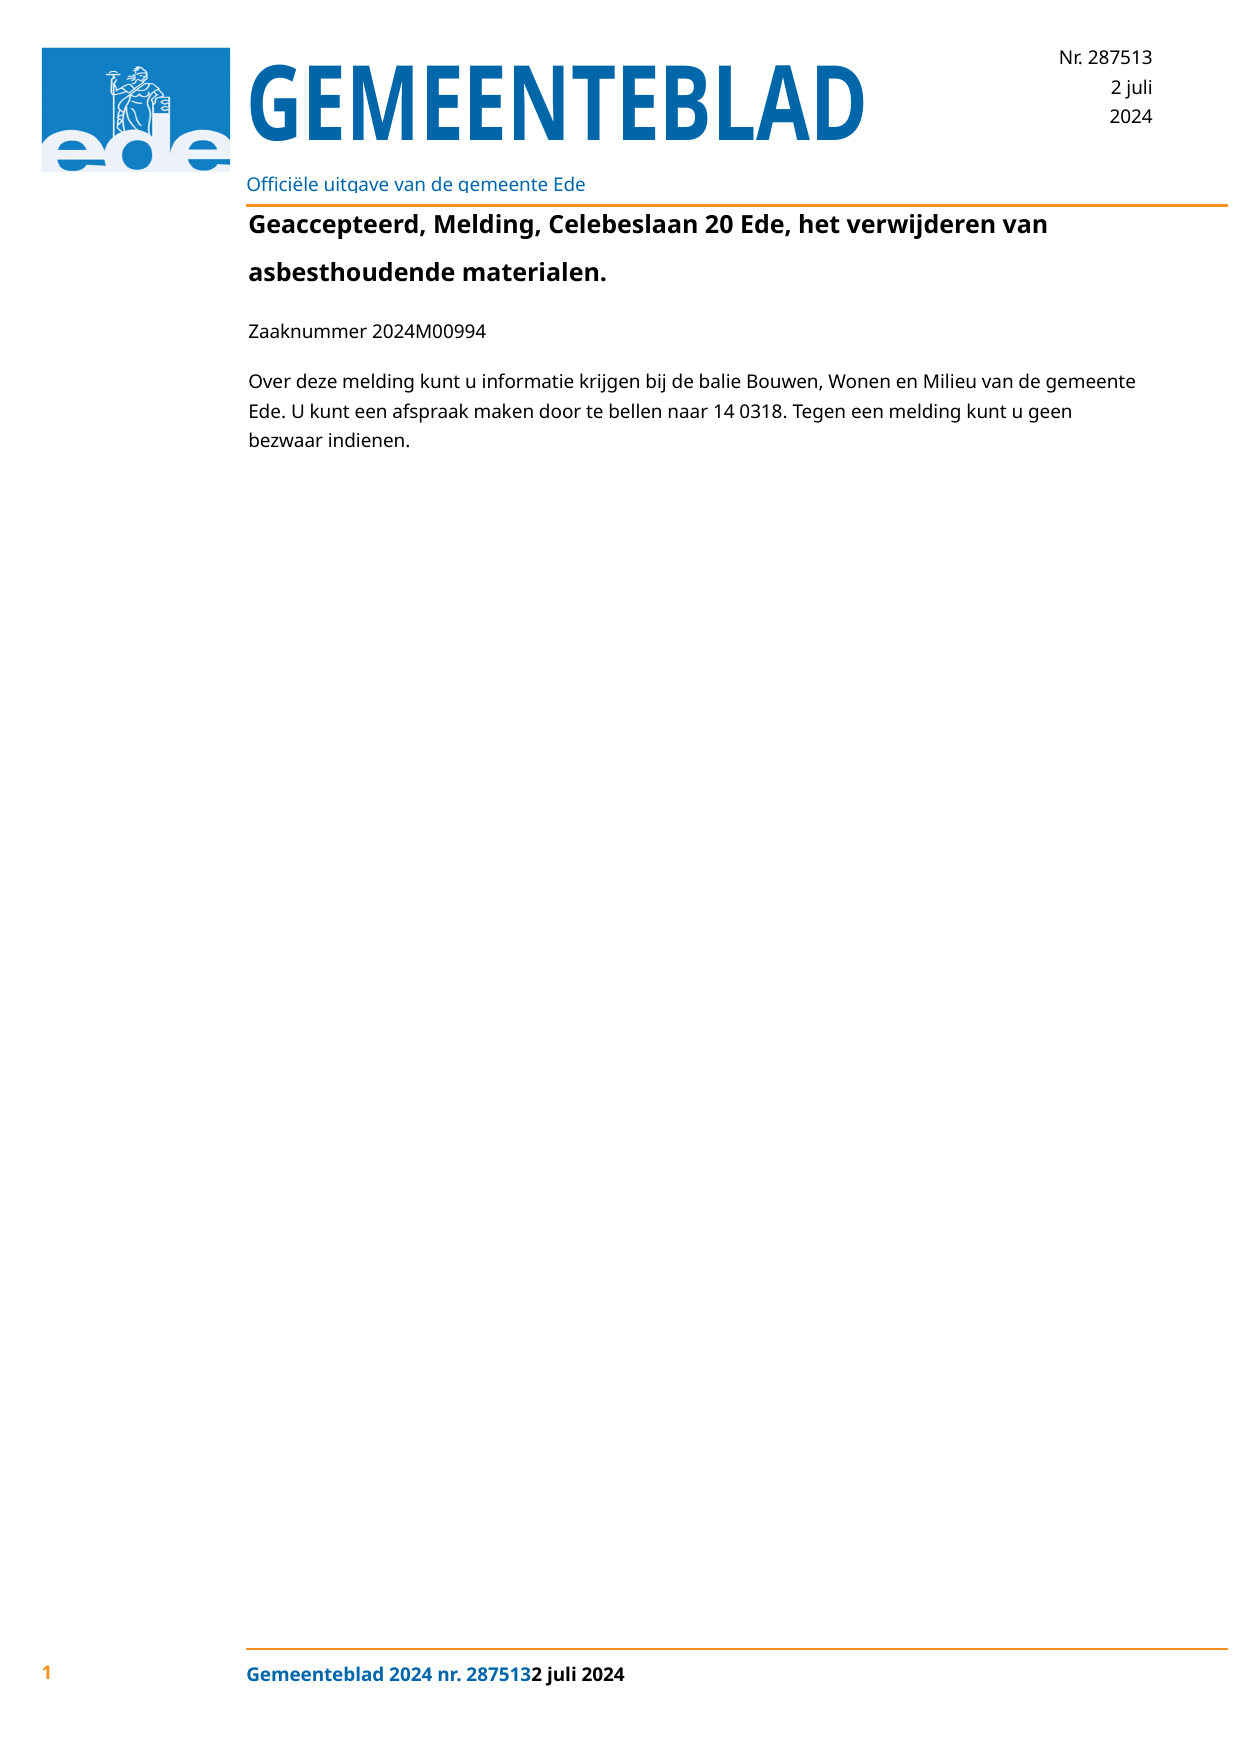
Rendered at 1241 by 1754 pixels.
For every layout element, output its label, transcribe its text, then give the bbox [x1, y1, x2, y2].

text Zaaknummer 2024M00994 [248, 318, 1152, 344]
text Over deze melding kunt u informatie krijgen bij de balie Bouwen, Wonen en Milieu van de gemeente Ede. U kunt een afspraak maken door te bellen naar 14 0318. Tegen een melding kunt u geen bezwaar indienen. [248, 368, 1152, 453]
picture [41, 47, 231, 172]
text Geaccepteerd, Melding, Celebeslaan 20 Ede, het verwijderen van asbesthoudende materialen. [248, 207, 1152, 288]
